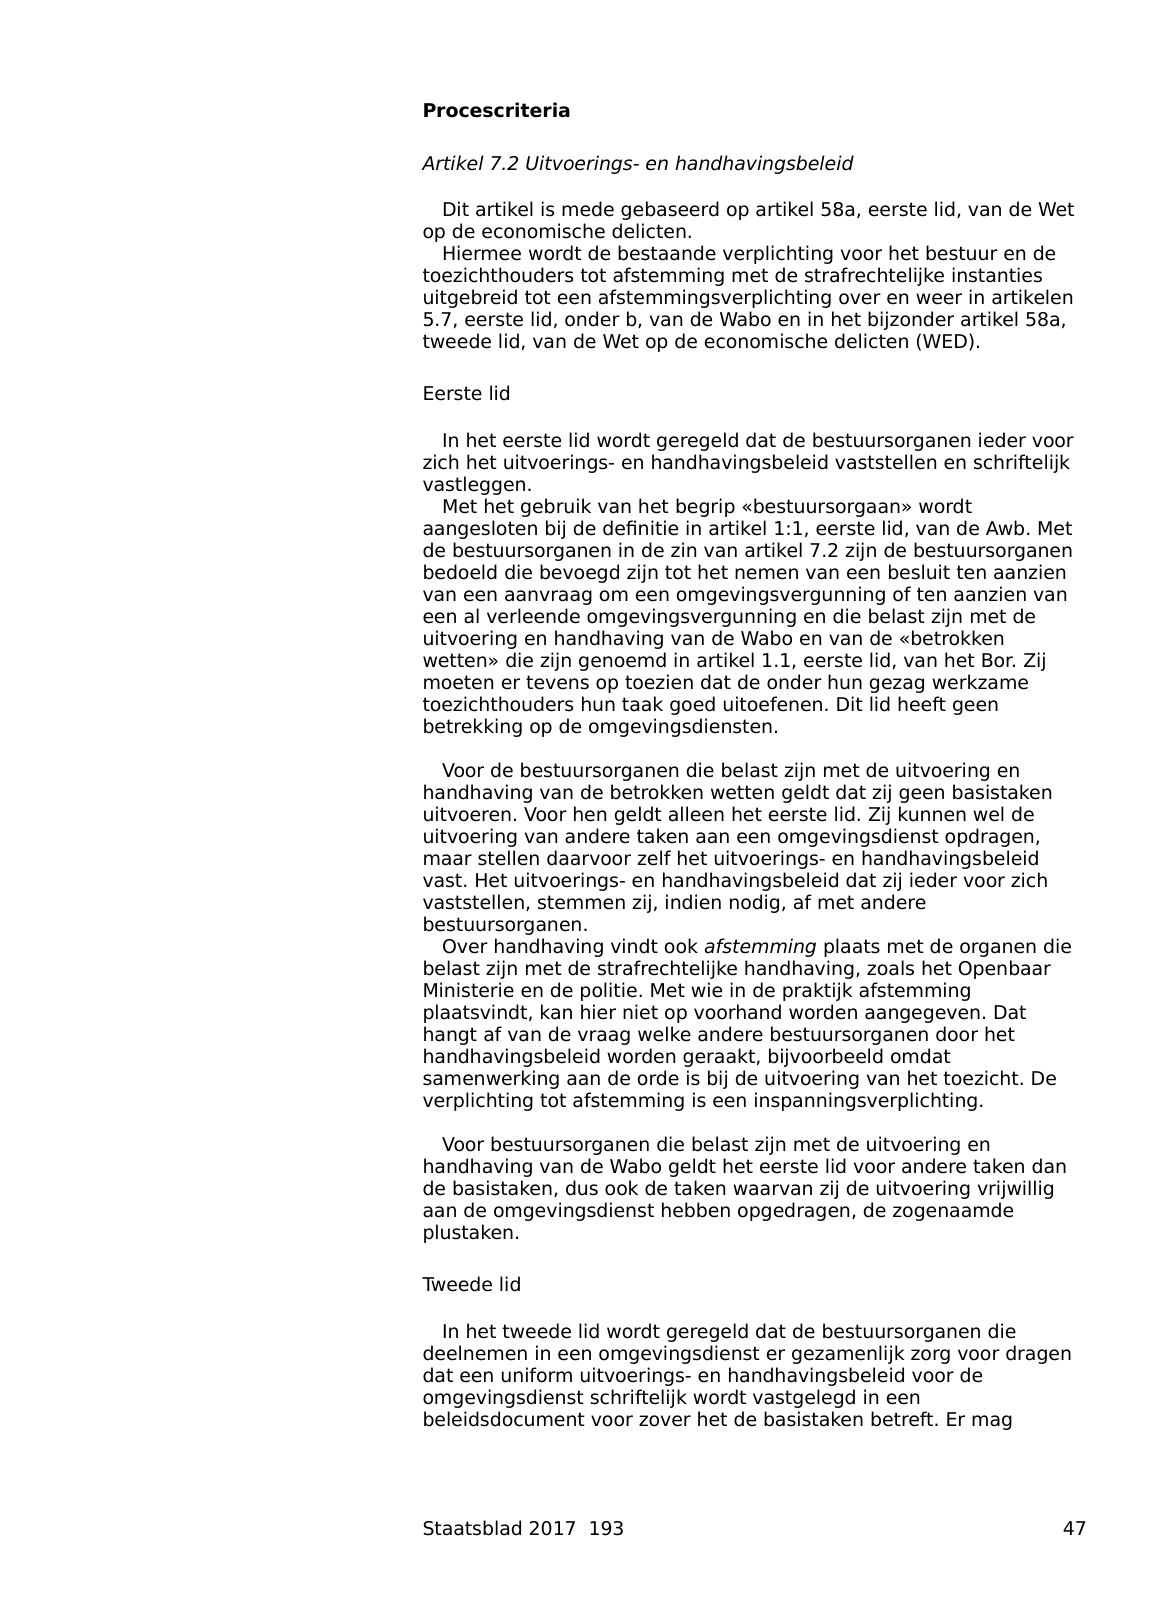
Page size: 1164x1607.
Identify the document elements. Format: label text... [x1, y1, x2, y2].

text Hiermee wordt de bestaande verplichting voor het bestuur en de toezichthouders tot afstemming met de strafrechtelijke instanties uitgebreid tot een afstemmingsverplichting over en weer in artikelen 5.7, eerste lid, onder b, van de Wabo en in het bijzonder artikel 58a, tweede lid, van de Wet op de economische delicten (WED). [422, 243, 1087, 353]
text Dit artikel is mede gebaseerd op artikel 58a, eerste lid, van de Wet op de economische delicten. [422, 199, 1087, 243]
text In het tweede lid wordt geregeld dat de bestuursorganen die deelnemen in een omgevingsdienst er gezamenlijk zorg voor dragen dat een uniform uitvoerings- en handhavingsbeleid voor de omgevingsdienst schriftelijk wordt vastgelegd in een beleidsdocument voor zover het de basistaken betreft. Er mag [422, 1321, 1087, 1431]
text Over handhaving vindt ook afstemming plaats met de organen die belast zijn met de strafrechtelijke handhaving, zoals het Openbaar Ministerie en de politie. Met wie in de praktijk afstemming plaatsvindt, kan hier niet op voorhand worden aangegeven. Dat hangt af van de vraag welke andere bestuursorganen door het handhavingsbeleid worden geraakt, bijvoorbeeld omdat samenwerking aan de orde is bij de uitvoering van het toezicht. De verplichting tot afstemming is een inspanningsverplichting. [422, 936, 1087, 1112]
text In het eerste lid wordt geregeld dat de bestuursorganen ieder voor zich het uitvoerings- en handhavingsbeleid vaststellen en schriftelijk vastleggen. [422, 430, 1087, 496]
subtitle Eerste lid [422, 383, 1087, 405]
subtitle Artikel 7.2 Uitvoerings- en handhavingsbeleid [422, 152, 1087, 174]
text Voor de bestuursorganen die belast zijn met de uitvoering en handhaving van de betrokken wetten geldt dat zij geen basistaken uitvoeren. Voor hen geldt alleen het eerste lid. Zij kunnen wel de uitvoering van andere taken aan een omgevingsdienst opdragen, maar stellen daarvoor zelf het uitvoerings- en handhavingsbeleid vast. Het uitvoerings- en handhavingsbeleid dat zij ieder voor zich vaststellen, stemmen zij, indien nodig, af met andere bestuursorganen. [422, 760, 1087, 936]
text Voor bestuursorganen die belast zijn met de uitvoering en handhaving van de Wabo geldt het eerste lid voor andere taken dan de basistaken, dus ook de taken waarvan zij de uitvoering vrijwillig aan de omgevingsdienst hebben opgedragen, de zogenaamde plustaken. [422, 1134, 1087, 1244]
text Met het gebruik van het begrip «bestuursorgaan» wordt aangesloten bij de definitie in artikel 1:1, eerste lid, van de Awb. Met de bestuursorganen in de zin van artikel 7.2 zijn de bestuursorganen bedoeld die bevoegd zijn tot het nemen van een besluit ten aanzien van een aanvraag om een omgevingsvergunning of ten aanzien van een al verleende omgevingsvergunning en die belast zijn met de uitvoering en handhaving van de Wabo en van de «betrokken wetten» die zijn genoemd in artikel 1.1, eerste lid, van het Bor. Zij moeten er tevens op toezien dat de onder hun gezag werkzame toezichthouders hun taak goed uitoefenen. Dit lid heeft geen betrekking op de omgevingsdiensten. [422, 496, 1087, 738]
subtitle Procescriteria [422, 100, 1087, 122]
subtitle Tweede lid [422, 1274, 1087, 1296]
